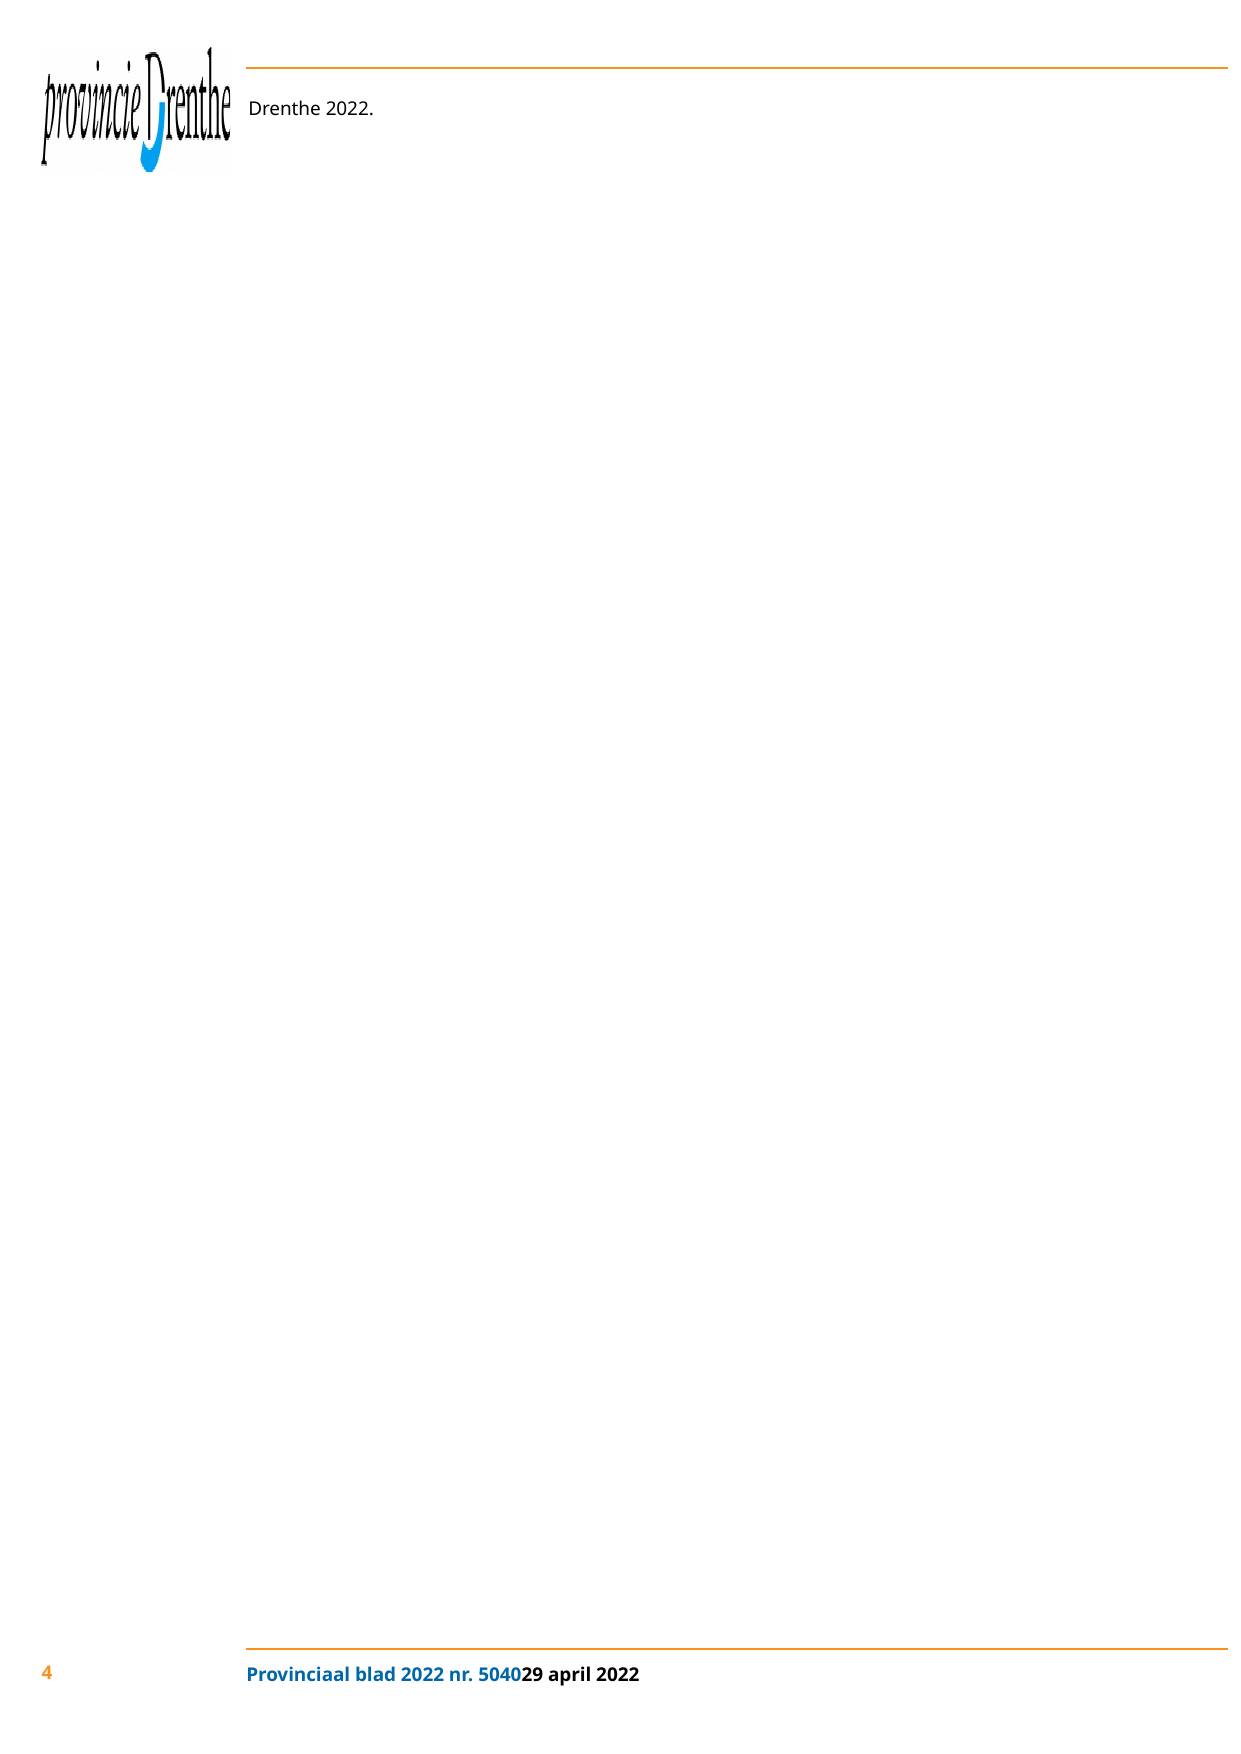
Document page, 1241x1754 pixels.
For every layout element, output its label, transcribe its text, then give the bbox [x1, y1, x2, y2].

text Drenthe 2022. [248, 95, 1152, 121]
picture [41, 47, 231, 172]
